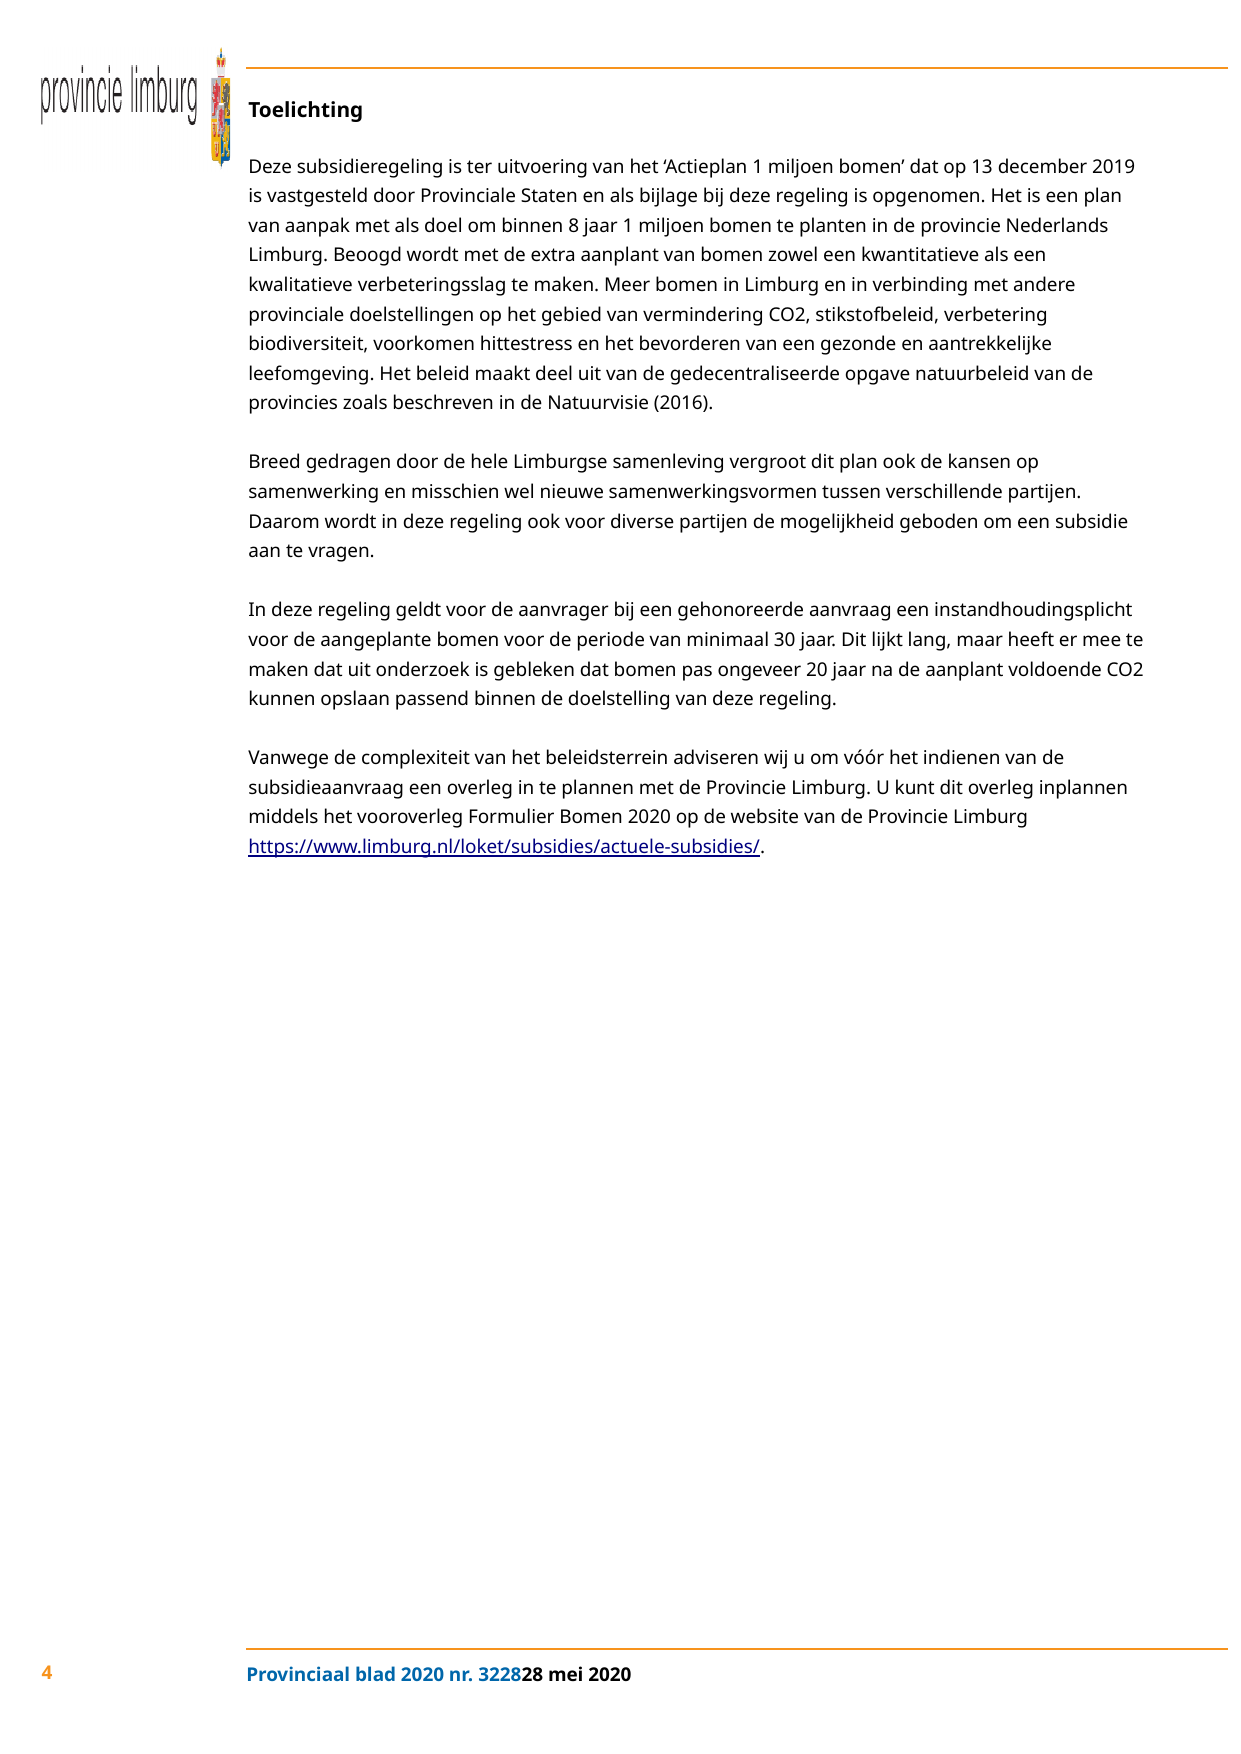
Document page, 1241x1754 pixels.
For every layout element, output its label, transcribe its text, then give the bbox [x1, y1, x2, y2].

picture [41, 47, 231, 172]
text Toelichting [248, 95, 1152, 123]
text Breed gedragen door de hele Limburgse samenleving vergroot dit plan ook de kansen op samenwerking en misschien wel nieuwe samenwerkingsvormen tussen verschillende partijen. Daarom wordt in deze regeling ook voor diverse partijen de mogelijkheid geboden om een subsidie aan te vragen. [248, 449, 1152, 563]
text In deze regeling geldt voor de aanvrager bij een gehonoreerde aanvraag een instandhoudingsplicht voor de aangeplante bomen voor de periode van minimaal 30 jaar. Dit lijkt lang, maar heeft er mee te maken dat uit onderzoek is gebleken dat bomen pas ongeveer 20 jaar na de aanplant voldoende CO2 kunnen opslaan passend binnen de doelstelling van deze regeling. [248, 597, 1152, 711]
text Deze subsidieregeling is ter uitvoering van het ‘Actieplan 1 miljoen bomen’ dat op 13 december 2019 is vastgesteld door Provinciale Staten en als bijlage bij deze regeling is opgenomen. Het is een plan van aanpak met als doel om binnen 8 jaar 1 miljoen bomen te planten in de provincie Nederlands Limburg. Beoogd wordt met de extra aanplant van bomen zowel een kwantitatieve als een kwalitatieve verbeteringsslag te maken. Meer bomen in Limburg en in verbinding met andere provinciale doelstellingen op het gebied van vermindering CO2, stikstofbeleid, verbetering biodiversiteit, voorkomen hittestress en het bevorderen van een gezonde en aantrekkelijke leefomgeving. Het beleid maakt deel uit van de gedecentraliseerde opgave natuurbeleid van de provincies zoals beschreven in de Natuurvisie (2016). [248, 153, 1152, 415]
text Vanwege de complexiteit van het beleidsterrein adviseren wij u om vóór het indienen van de subsidieaanvraag een overleg in te plannen met de Provincie Limburg. U kunt dit overleg inplannen middels het vooroverleg Formulier Bomen 2020 op de website van de Provincie Limburg https://www.limburg.nl/loket/subsidies/actuele-subsidies/. [248, 744, 1152, 859]
